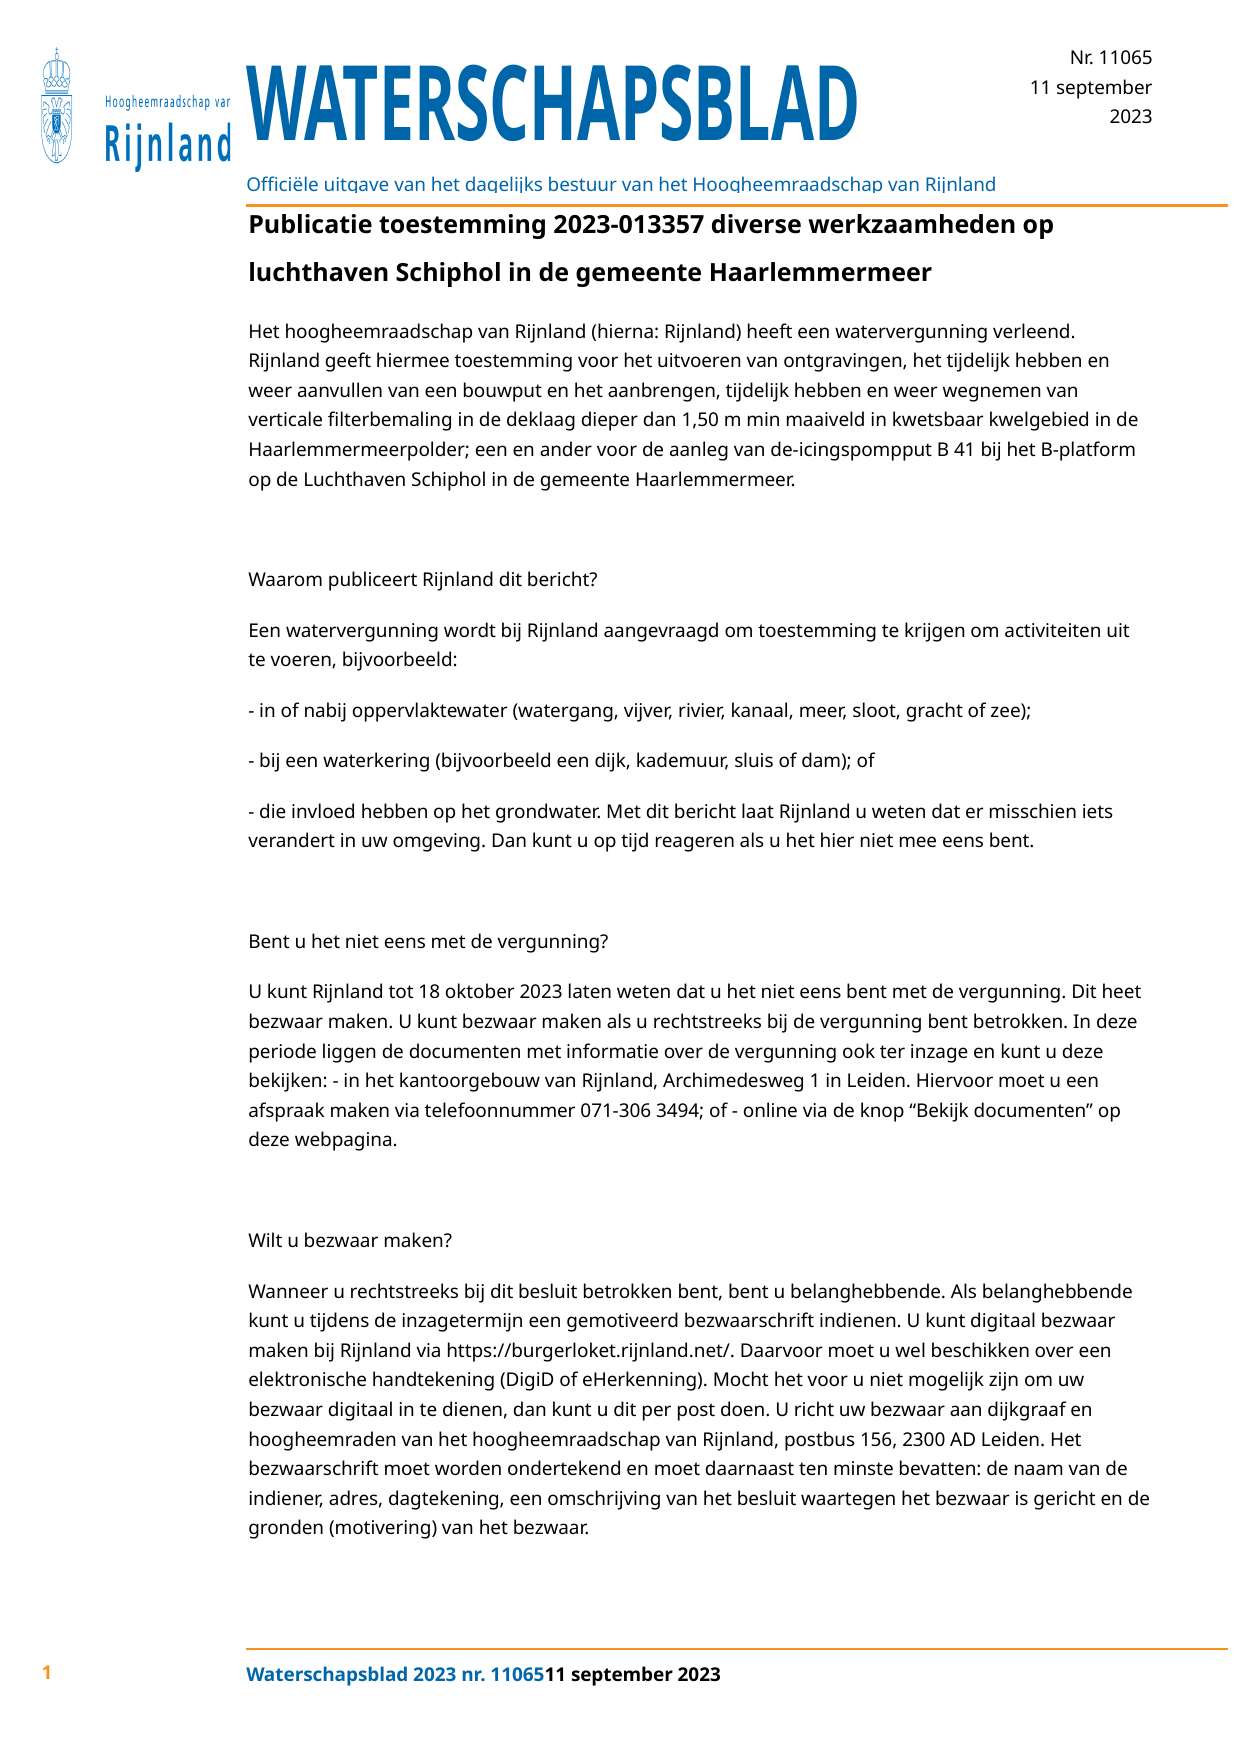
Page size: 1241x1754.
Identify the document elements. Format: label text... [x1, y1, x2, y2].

text Bent u het niet eens met de vergunning? [248, 928, 1152, 954]
picture [41, 47, 231, 172]
text Waarom publiceert Rijnland dit bericht? [248, 567, 1152, 592]
text - bij een waterkering (bijvoorbeeld een dijk, kademuur, sluis of dam); of [248, 747, 1152, 773]
text U kunt Rijnland tot 18 oktober 2023 laten weten dat u het niet eens bent met de vergunning. Dit heet bezwaar maken. U kunt bezwaar maken als u rechtstreeks bij de vergunning bent betrokken. In deze periode liggen de documenten met informatie over de vergunning ook ter inzage en kunt u deze bekijken: - in het kantoorgebouw van Rijnland, Archimedesweg 1 in Leiden. Hiervoor moet u een afspraak maken via telefoonnummer 071-306 3494; of - online via de knop “Bekijk documenten” op deze webpagina. [248, 979, 1152, 1152]
text Een watervergunning wordt bij Rijnland aangevraagd om toestemming te krijgen om activiteiten uit te voeren, bijvoorbeeld: [248, 617, 1152, 672]
text Wanneer u rechtstreeks bij dit besluit betrokken bent, bent u belanghebbende. Als belanghebbende kunt u tijdens de inzagetermijn een gemotiveerd bezwaarschrift indienen. U kunt digitaal bezwaar maken bij Rijnland via https://burgerloket.rijnland.net/. Daarvoor moet u wel beschikken over een elektronische handtekening (DigiD of eHerkenning). Mocht het voor u niet mogelijk zijn om uw bezwaar digitaal in te dienen, dan kunt u dit per post doen. U richt uw bezwaar aan dijkgraaf en hoogheemraden van het hoogheemraadschap van Rijnland, postbus 156, 2300 AD Leiden. Het bezwaarschrift moet worden ondertekend en moet daarnaast ten minste bevatten: de naam van de indiener, adres, dagtekening, een omschrijving van het besluit waartegen het bezwaar is gericht en de gronden (motivering) van het bezwaar. [248, 1278, 1152, 1540]
text - in of nabij oppervlaktewater (watergang, vijver, rivier, kanaal, meer, sloot, gracht of zee); [248, 697, 1152, 723]
text Het hoogheemraadschap van Rijnland (hierna: Rijnland) heeft een watervergunning verleend. Rijnland geeft hiermee toestemming voor het uitvoeren van ontgravingen, het tijdelijk hebben en weer aanvullen van een bouwput en het aanbrengen, tijdelijk hebben en weer wegnemen van verticale filterbemaling in de deklaag dieper dan 1,50 m min maaiveld in kwetsbaar kwelgebied in de Haarlemmermeerpolder; een en ander voor de aanleg van de-icingspompput B 41 bij het B-platform op de Luchthaven Schiphol in de gemeente Haarlemmermeer. [248, 318, 1152, 492]
text Wilt u bezwaar maken? [248, 1227, 1152, 1253]
text - die invloed hebben op het grondwater. Met dit bericht laat Rijnland u weten dat er misschien iets verandert in uw omgeving. Dan kunt u op tijd reageren als u het hier niet mee eens bent. [248, 798, 1152, 853]
text Publicatie toestemming 2023-013357 diverse werkzaamheden op luchthaven Schiphol in de gemeente Haarlemmermeer [248, 207, 1152, 288]
